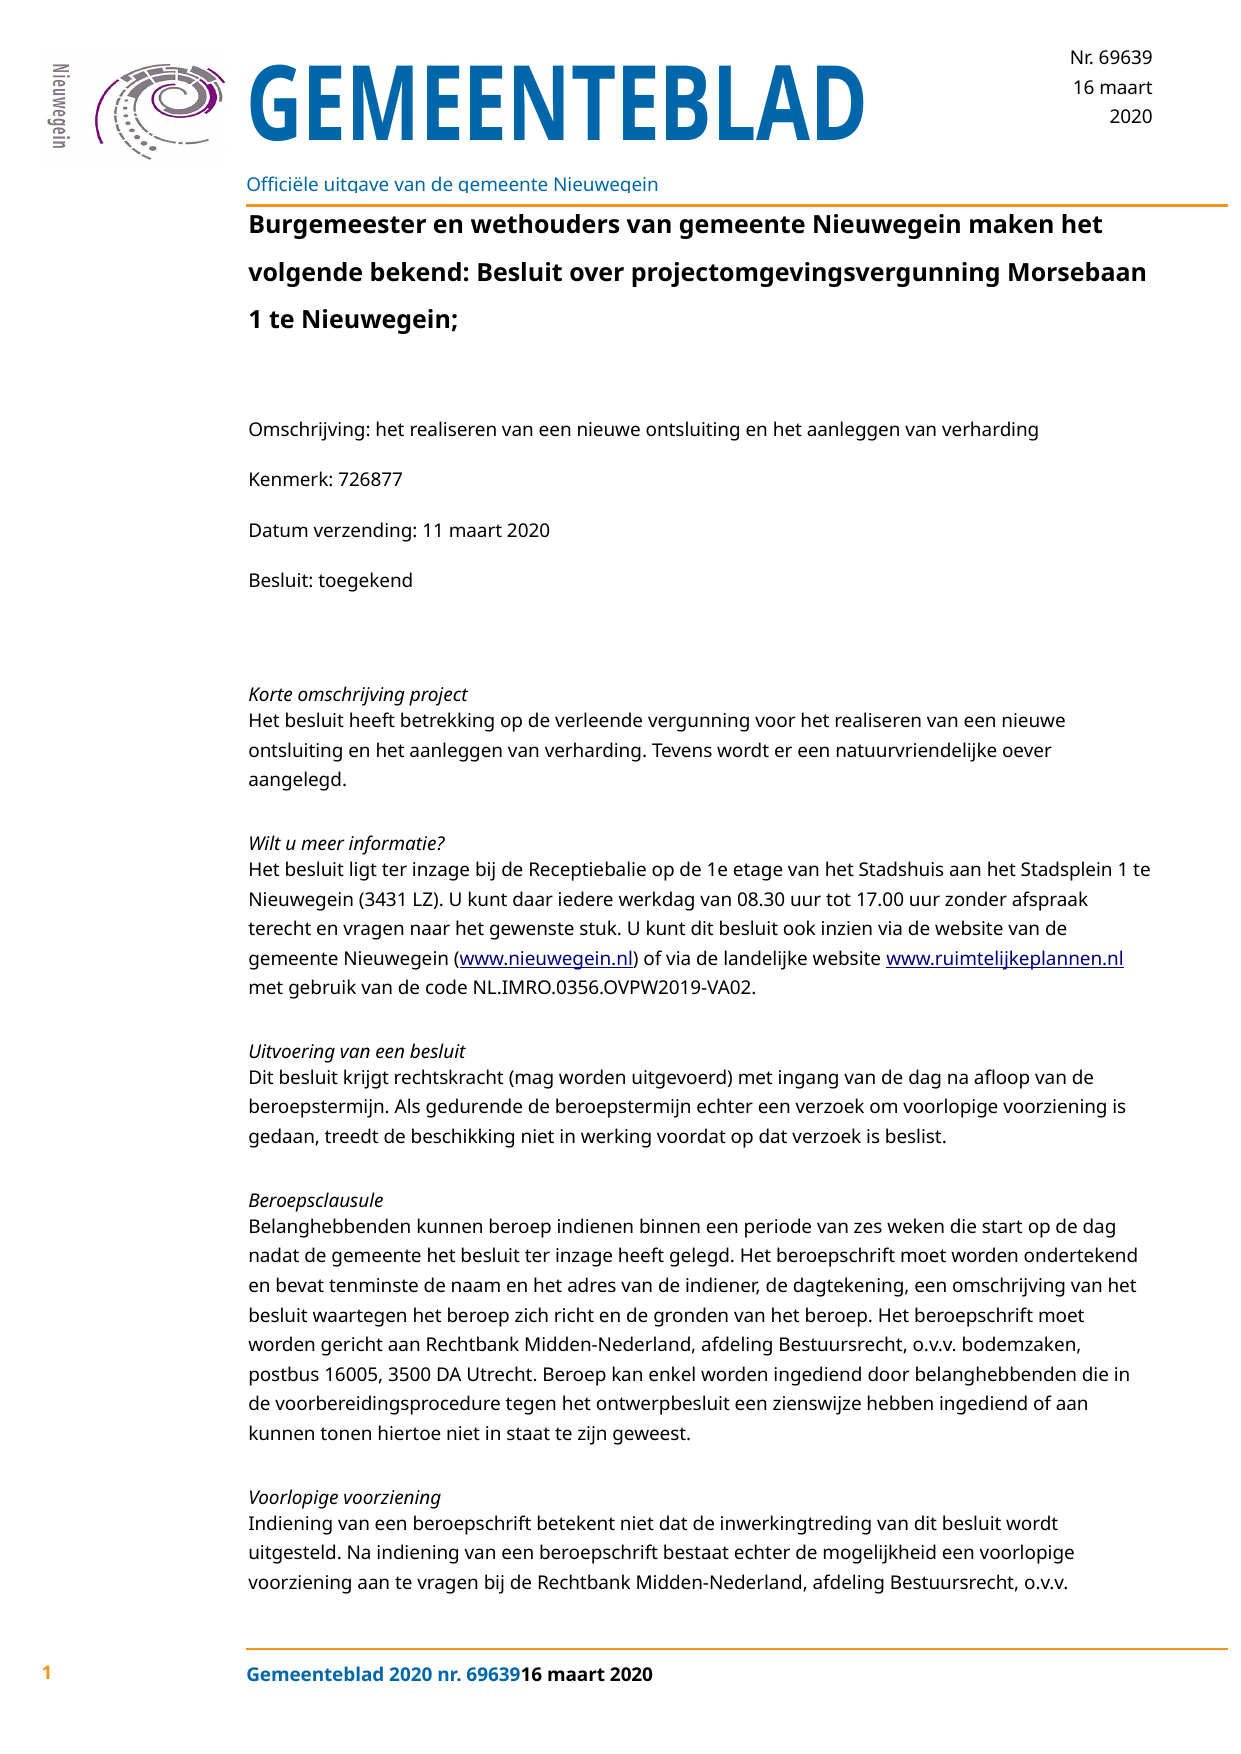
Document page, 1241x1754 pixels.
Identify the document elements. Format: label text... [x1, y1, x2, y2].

text Dit besluit krijgt rechtskracht (mag worden uitgevoerd) met ingang van de dag na afloop van de beroepstermijn. Als gedurende de beroepstermijn echter een verzoek om voorlopige voorziening is gedaan, treedt de beschikking niet in werking voordat op dat verzoek is beslist. [248, 1064, 1152, 1149]
text Wilt u meer informatie? [248, 830, 1152, 856]
text Het besluit ligt ter inzage bij de Receptiebalie op de 1e etage van het Stadshuis aan het Stadsplein 1 te Nieuwegein (3431 LZ). U kunt daar iedere werkdag van 08.30 uur tot 17.00 uur zonder afspraak terecht en vragen naar het gewenste stuk. U kunt dit besluit ook inzien via de website van de gemeente Nieuwegein (www.nieuwegein.nl) of via de landelijke website www.ruimtelijkeplannen.nl met gebruik van de code NL.IMRO.0356.OVPW2019-VA02. [248, 856, 1152, 1000]
text Uitvoering van een besluit [248, 1038, 1152, 1064]
text Datum verzending: 11 maart 2020 [248, 517, 1152, 542]
text Beroepsclausule [248, 1187, 1152, 1213]
picture [41, 47, 231, 172]
text Voorlopige voorziening [248, 1484, 1152, 1510]
text Burgemeester en wethouders van gemeente Nieuwegein maken het volgende bekend: Besluit over projectomgevingsvergunning Morsebaan 1 te Nieuwegein; [248, 207, 1152, 336]
text Besluit: toegekend [248, 567, 1152, 593]
text Omschrijving: het realiseren van een nieuwe ontsluiting en het aanleggen van verharding [248, 416, 1152, 442]
text Het besluit heeft betrekking op de verleende vergunning voor het realiseren van een nieuwe ontsluiting en het aanleggen van verharding. Tevens wordt er een natuurvriendelijke oever aangelegd. [248, 707, 1152, 792]
text Indiening van een beroepschrift betekent niet dat de inwerkingtreding van dit besluit wordt uitgesteld. Na indiening van een beroepschrift bestaat echter de mogelijkheid een voorlopige voorziening aan te vragen bij de Rechtbank Midden-Nederland, afdeling Bestuursrecht, o.v.v. [248, 1510, 1152, 1595]
text Korte omschrijving project [248, 682, 1152, 707]
text Kenmerk: 726877 [248, 466, 1152, 492]
text Belanghebbenden kunnen beroep indienen binnen een periode van zes weken die start op de dag nadat de gemeente het besluit ter inzage heeft gelegd. Het beroepschrift moet worden ondertekend en bevat tenminste de naam en het adres van de indiener, de dagtekening, een omschrijving van het besluit waartegen het beroep zich richt en de gronden van het beroep. Het beroepschrift moet worden gericht aan Rechtbank Midden-Nederland, afdeling Bestuursrecht, o.v.v. bodemzaken, postbus 16005, 3500 DA Utrecht. Beroep kan enkel worden ingediend door belanghebbenden die in de voorbereidingsprocedure tegen het ontwerpbesluit een zienswijze hebben ingediend of aan kunnen tonen hiertoe niet in staat te zijn geweest. [248, 1213, 1152, 1446]
